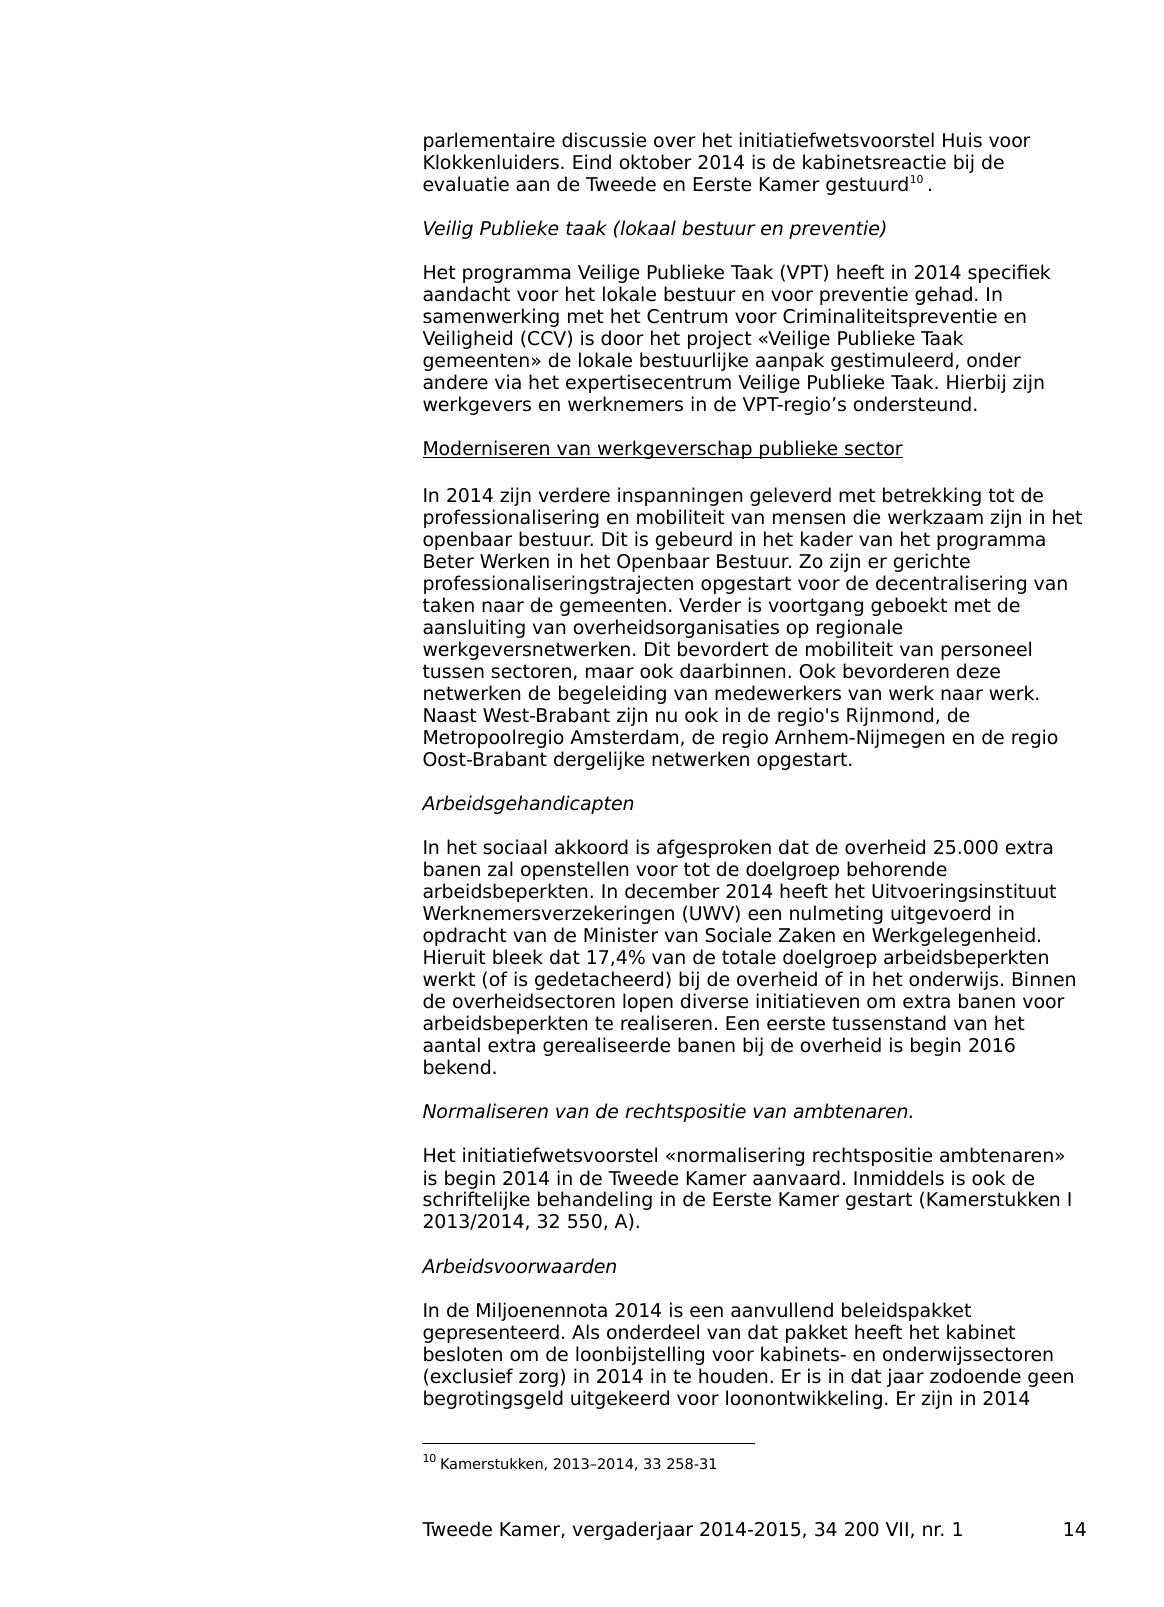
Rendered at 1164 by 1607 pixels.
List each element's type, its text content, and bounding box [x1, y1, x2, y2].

text Kamerstukken, 2013–2014, 33 258-31 [422, 1452, 1087, 1474]
text In de Miljoenennota 2014 is een aanvullend beleidspakket gepresenteerd. Als onderdeel van dat pakket heeft het kabinet besloten om de loonbijstelling voor kabinets- en onderwijssectoren (exclusief zorg) in 2014 in te houden. Er is in dat jaar zodoende geen begrotingsgeld uitgekeerd voor loonontwikkeling. Er zijn in 2014 [422, 1300, 1087, 1409]
subtitle Veilig Publieke taak (lokaal bestuur en preventie) [422, 218, 1087, 240]
text In het sociaal akkoord is afgesproken dat de overheid 25.000 extra banen zal openstellen voor tot de doelgroep behorende arbeidsbeperkten. In december 2014 heeft het Uitvoeringsinstituut Werknemersverzekeringen (UWV) een nulmeting uitgevoerd in opdracht van de Minister van Sociale Zaken en Werkgelegenheid. Hieruit bleek dat 17,4% van de totale doelgroep arbeidsbeperkten werkt (of is gedetacheerd) bij de overheid of in het onderwijs. Binnen de overheidsectoren lopen diverse initiatieven om extra banen voor arbeidsbeperkten te realiseren. Een eerste tussenstand van het aantal extra gerealiseerde banen bij de overheid is begin 2016 bekend. [422, 837, 1087, 1079]
subtitle Moderniseren van werkgeverschap publieke sector [422, 438, 1087, 460]
text Het programma Veilige Publieke Taak (VPT) heeft in 2014 specifiek aandacht voor het lokale bestuur en voor preventie gehad. In samenwerking met het Centrum voor Criminaliteitspreventie en Veiligheid (CCV) is door het project «Veilige Publieke Taak gemeenten» de lokale bestuurlijke aanpak gestimuleerd, onder andere via het expertisecentrum Veilige Publieke Taak. Hierbij zijn werkgevers en werknemers in de VPT-regio’s ondersteund. [422, 262, 1087, 416]
subtitle Normaliseren van de rechtspositie van ambtenaren. [422, 1101, 1087, 1123]
text parlementaire discussie over het initiatiefwetsvoorstel Huis voor Klokkenluiders. Eind oktober 2014 is de kabinetsreactie bij de evaluatie aan de Tweede en Eerste Kamer gestuurd. [422, 130, 1087, 196]
text In 2014 zijn verdere inspanningen geleverd met betrekking tot de professionalisering en mobiliteit van mensen die werkzaam zijn in het openbaar bestuur. Dit is gebeurd in het kader van het programma Beter Werken in het Openbaar Bestuur. Zo zijn er gerichte professionaliseringstrajecten opgestart voor de decentralisering van taken naar de gemeenten. Verder is voortgang geboekt met de aansluiting van overheidsorganisaties op regionale werkgeversnetwerken. Dit bevordert de mobiliteit van personeel tussen sectoren, maar ook daarbinnen. Ook bevorderen deze netwerken de begeleiding van medewerkers van werk naar werk. Naast West-Brabant zijn nu ook in de regio's Rijnmond, de Metropoolregio Amsterdam, de regio Arnhem-Nijmegen en de regio Oost-Brabant dergelijke netwerken opgestart. [422, 485, 1087, 771]
text Het initiatiefwetsvoorstel «normalisering rechtspositie ambtenaren» is begin 2014 in de Tweede Kamer aanvaard. Inmiddels is ook de schriftelijke behandeling in de Eerste Kamer gestart (Kamerstukken I 2013/2014, 32 550, A). [422, 1145, 1087, 1233]
subtitle Arbeidsgehandicapten [422, 793, 1087, 815]
subtitle Arbeidsvoorwaarden [422, 1256, 1087, 1277]
